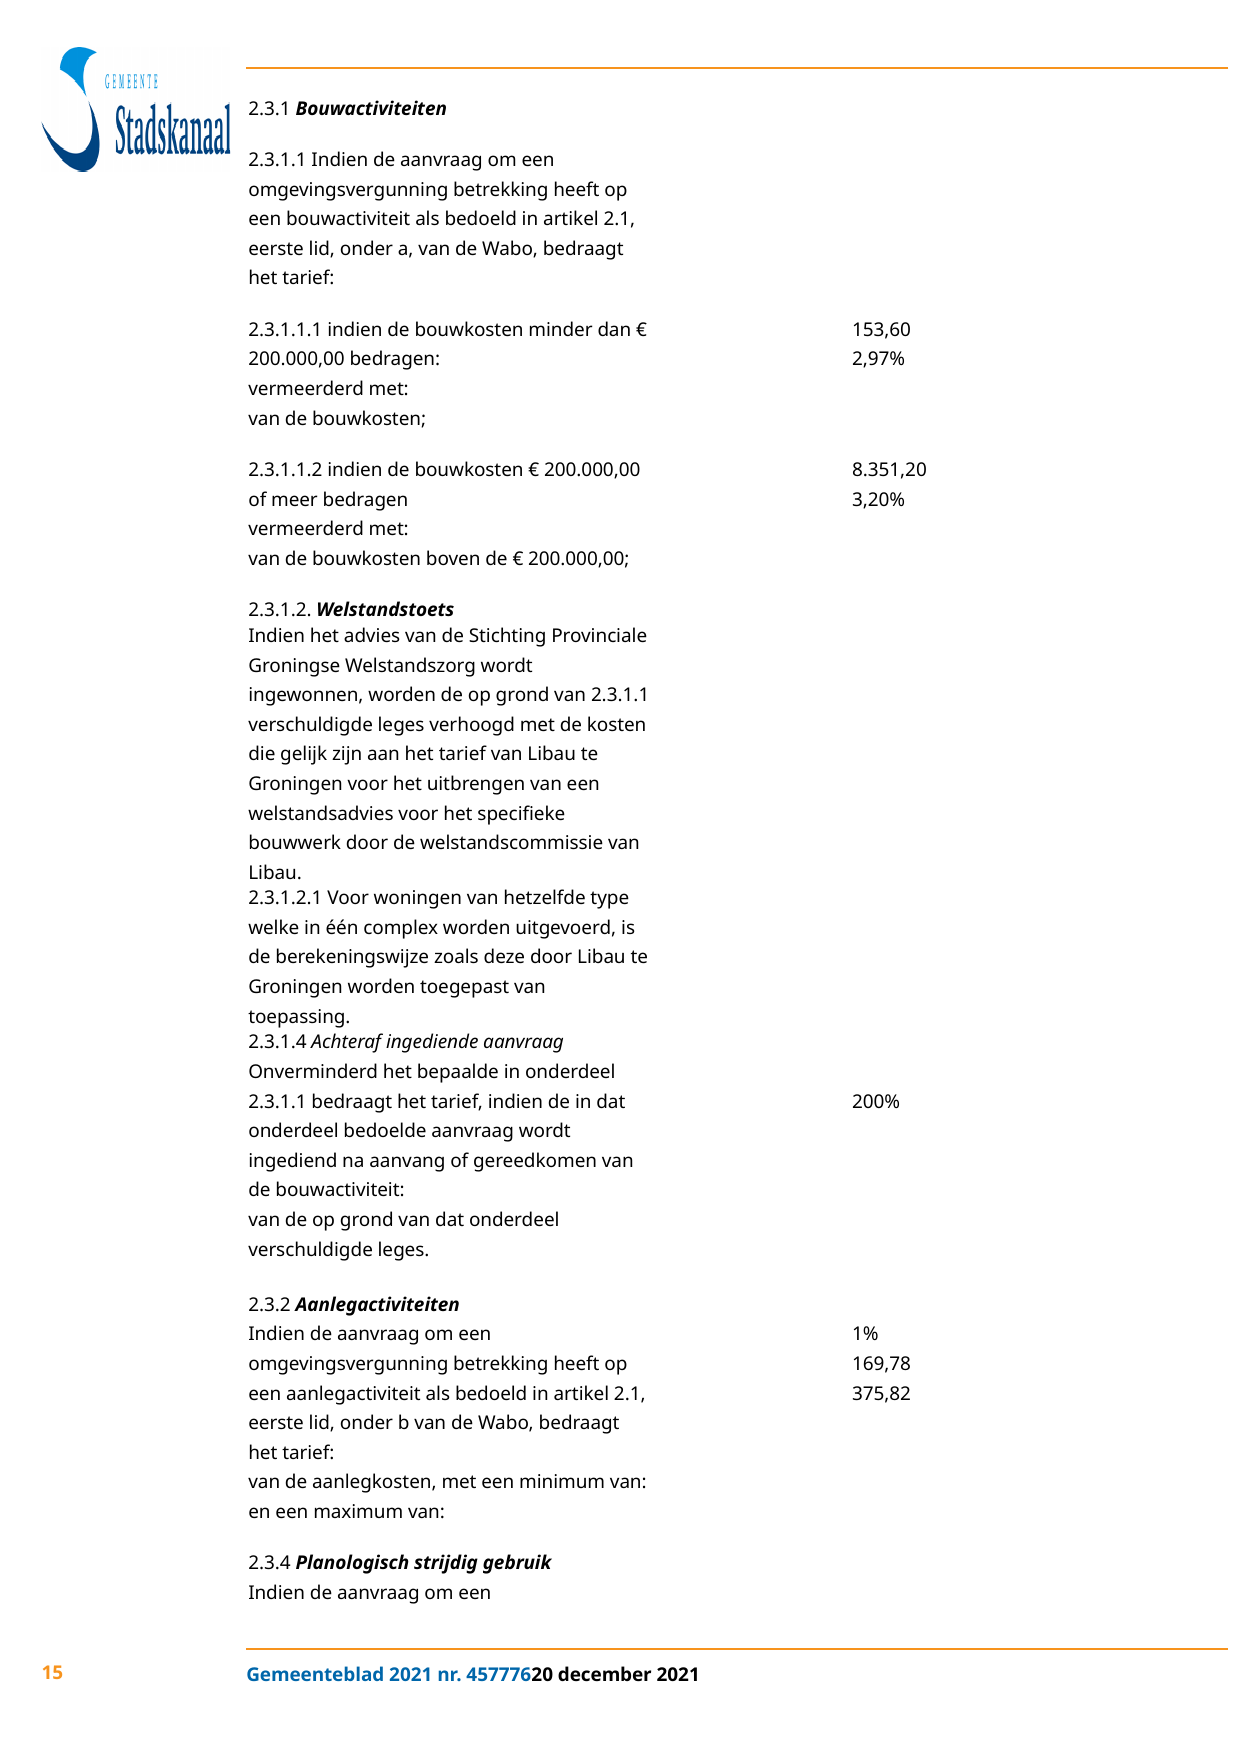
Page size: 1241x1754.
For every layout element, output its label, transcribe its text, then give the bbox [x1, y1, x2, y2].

table_cell [652, 456, 852, 571]
table_cell Indien het advies van de Stichting Provinciale Groningse Welstandszorg wordt ingewonnen, worden de op grond van 2.3.1.1 verschuldigde leges verhoogd met de kosten die gelijk zijn aan het tarief van Libau te Groningen voor het uitbrengen van een welstandsadvies voor het specifieke bouwwerk door de welstandscommissie van Libau. [248, 622, 652, 884]
table_cell [852, 622, 1052, 884]
table_cell 2.3.4 Planologisch strijdig gebruik Indien de aanvraag om een [248, 1550, 652, 1605]
table_cell [652, 1550, 852, 1605]
table_cell [852, 121, 1052, 146]
table_cell [652, 571, 852, 596]
table_cell [852, 571, 1052, 596]
table_cell [652, 1029, 852, 1291]
table_cell [652, 1524, 852, 1549]
table_cell 2.3.1 Bouwactiviteiten [248, 95, 652, 121]
table_cell [652, 316, 852, 431]
table_cell [852, 146, 1052, 290]
table_cell [652, 885, 852, 1029]
table_cell [248, 121, 652, 146]
table_cell 2.3.2 Aanlegactiviteiten Indien de aanvraag om een omgevingsvergunning betrekking heeft op een aanlegactiviteit als bedoeld in artikel 2.1, eerste lid, onder b van de Wabo, bedraagt het tarief: van de aanlegkosten, met een minimum van: en een maximum van: [248, 1291, 652, 1524]
table_cell [852, 885, 1052, 1029]
table_cell [248, 1524, 652, 1549]
table_cell 153,60 2,97% [852, 316, 1052, 431]
table_cell 200% [852, 1029, 1052, 1291]
table_cell 2.3.1.2. Welstandstoets [248, 596, 652, 622]
table_cell [852, 596, 1052, 622]
table_cell 2.3.1.4 Achteraf ingediende aanvraag Onverminderd het bepaalde in onderdeel 2.3.1.1 bedraagt het tarief, indien de in dat onderdeel bedoelde aanvraag wordt ingediend na aanvang of gereedkomen van de bouwactiviteit: van de op grond van dat onderdeel verschuldigde leges. [248, 1029, 652, 1291]
table_cell 2.3.1.1 Indien de aanvraag om een omgevingsvergunning betrekking heeft op een bouwactiviteit als bedoeld in artikel 2.1, eerste lid, onder a, van de Wabo, bedraagt het tarief: [248, 146, 652, 290]
table_cell [652, 121, 852, 146]
table_cell [852, 1524, 1052, 1549]
picture [41, 47, 231, 172]
table_cell [852, 1550, 1052, 1605]
table_cell [652, 431, 852, 456]
table_cell [652, 290, 852, 316]
table_cell [248, 571, 652, 596]
table_cell [652, 146, 852, 290]
table_cell [248, 290, 652, 316]
table_cell [852, 431, 1052, 456]
table_cell 2.3.1.1.2 indien de bouwkosten € 200.000,00 of meer bedragen vermeerderd met: van de bouwkosten boven de € 200.000,00; [248, 456, 652, 571]
table_cell [652, 622, 852, 884]
table_cell [652, 596, 852, 622]
table_cell 8.351,20 3,20% [852, 456, 1052, 571]
table_cell 2.3.1.2.1 Voor woningen van hetzelfde type welke in één complex worden uitgevoerd, is de berekeningswijze zoals deze door Libau te Groningen worden toegepast van toepassing. [248, 885, 652, 1029]
table_cell [652, 1291, 852, 1524]
table_cell 1% 169,78 375,82 [852, 1291, 1052, 1524]
table_cell [852, 95, 1052, 121]
table_cell [852, 290, 1052, 316]
table_cell 2.3.1.1.1 indien de bouwkosten minder dan € 200.000,00 bedragen: vermeerderd met: van de bouwkosten; [248, 316, 652, 431]
table_cell [248, 431, 652, 456]
table_cell [652, 95, 852, 121]
